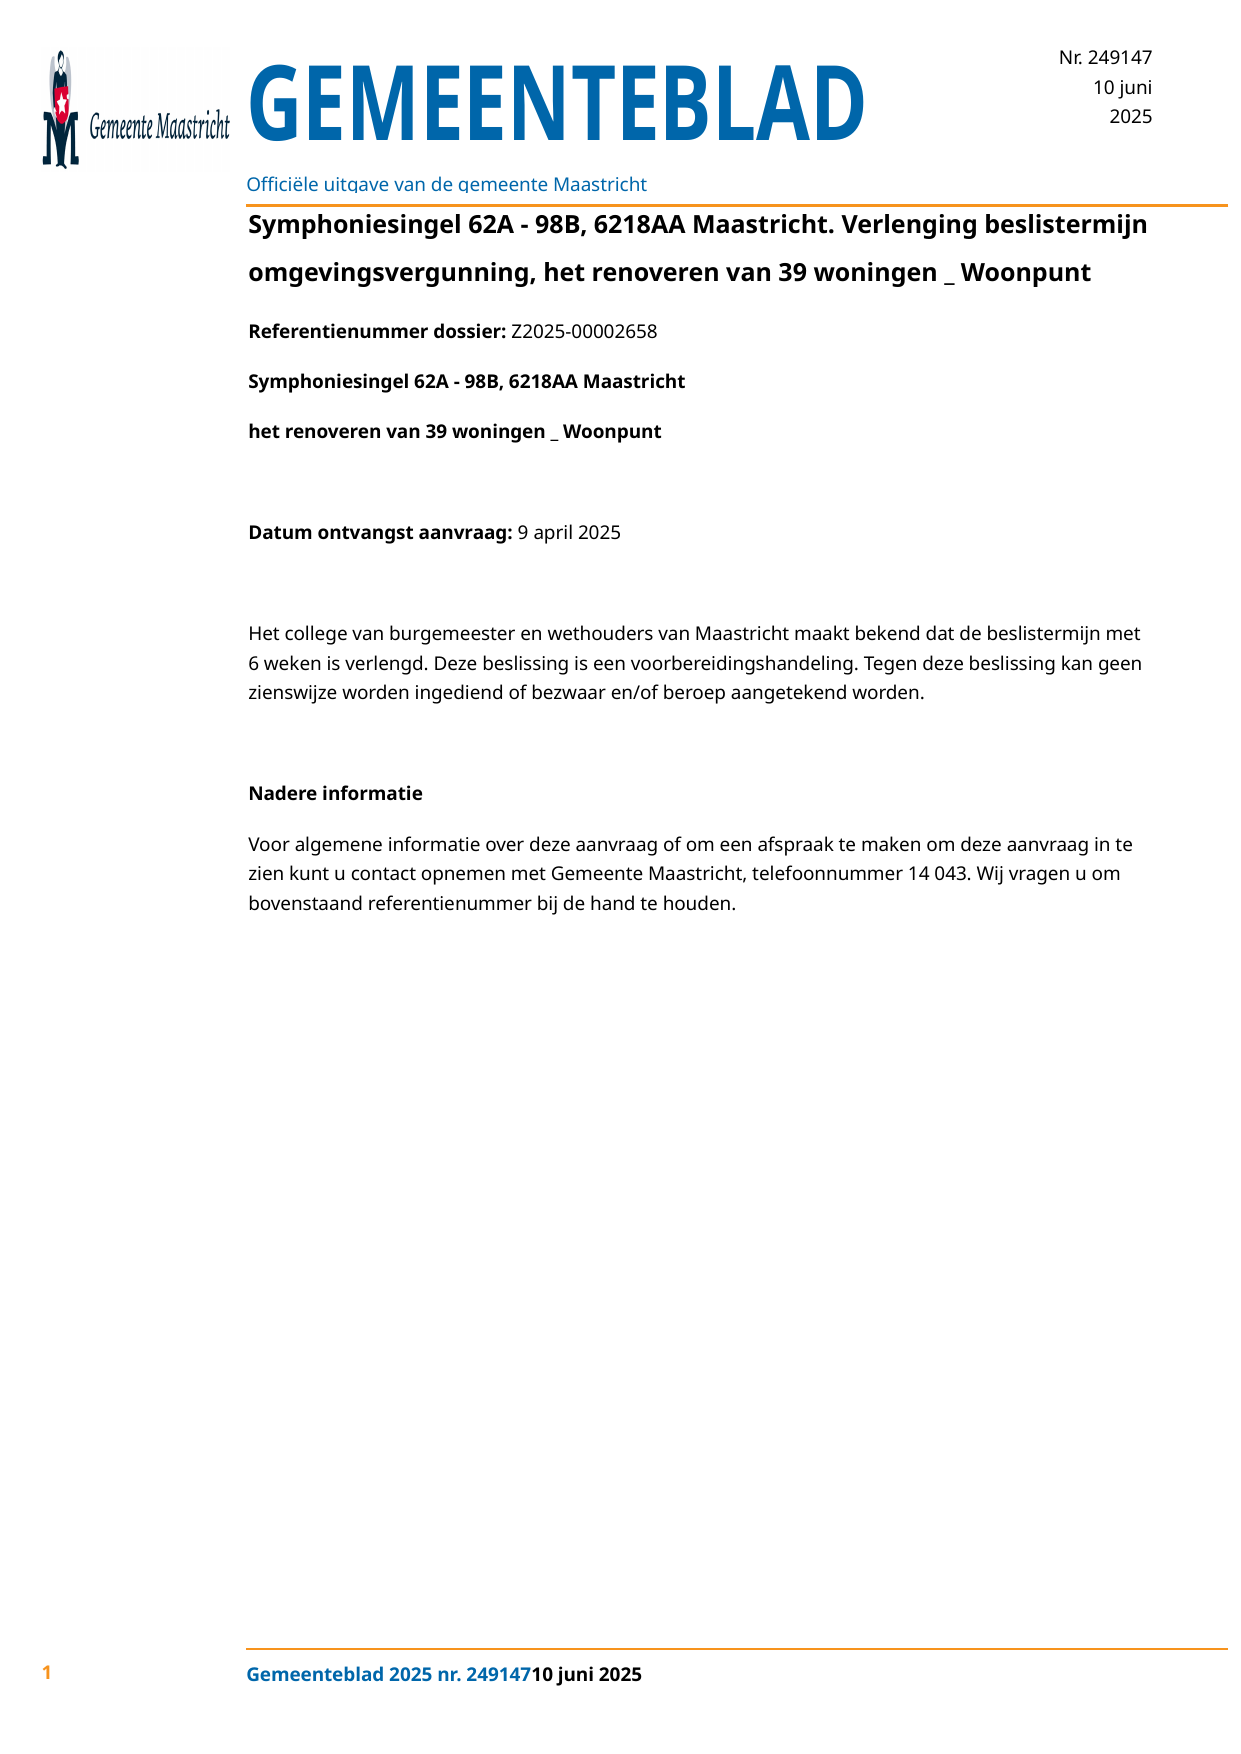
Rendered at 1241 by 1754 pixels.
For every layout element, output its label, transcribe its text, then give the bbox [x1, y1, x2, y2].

picture [41, 47, 231, 172]
text Symphoniesingel 62A - 98B, 6218AA Maastricht [248, 368, 1152, 394]
text Referentienummer dossier: Z2025-00002658 [248, 318, 1152, 344]
text Het college van burgemeester en wethouders van Maastricht maakt bekend dat de beslistermijn met 6 weken is verlengd. Deze beslissing is een voorbereidingshandeling. Tegen deze beslissing kan geen zienswijze worden ingediend of bezwaar en/of beroep aangetekend worden. [248, 620, 1152, 705]
text Nadere informatie [248, 780, 1152, 806]
text het renoveren van 39 woningen _ Woonpunt [248, 419, 1152, 444]
text Datum ontvangst aanvraag: 9 april 2025 [248, 519, 1152, 545]
text Voor algemene informatie over deze aanvraag of om een afspraak te maken om deze aanvraag in te zien kunt u contact opnemen met Gemeente Maastricht, telefoonnummer 14 043. Wij vragen u om bovenstaand referentienummer bij de hand te houden. [248, 831, 1152, 916]
text Symphoniesingel 62A - 98B, 6218AA Maastricht. Verlenging beslistermijn omgevingsvergunning, het renoveren van 39 woningen _ Woonpunt [248, 207, 1152, 288]
